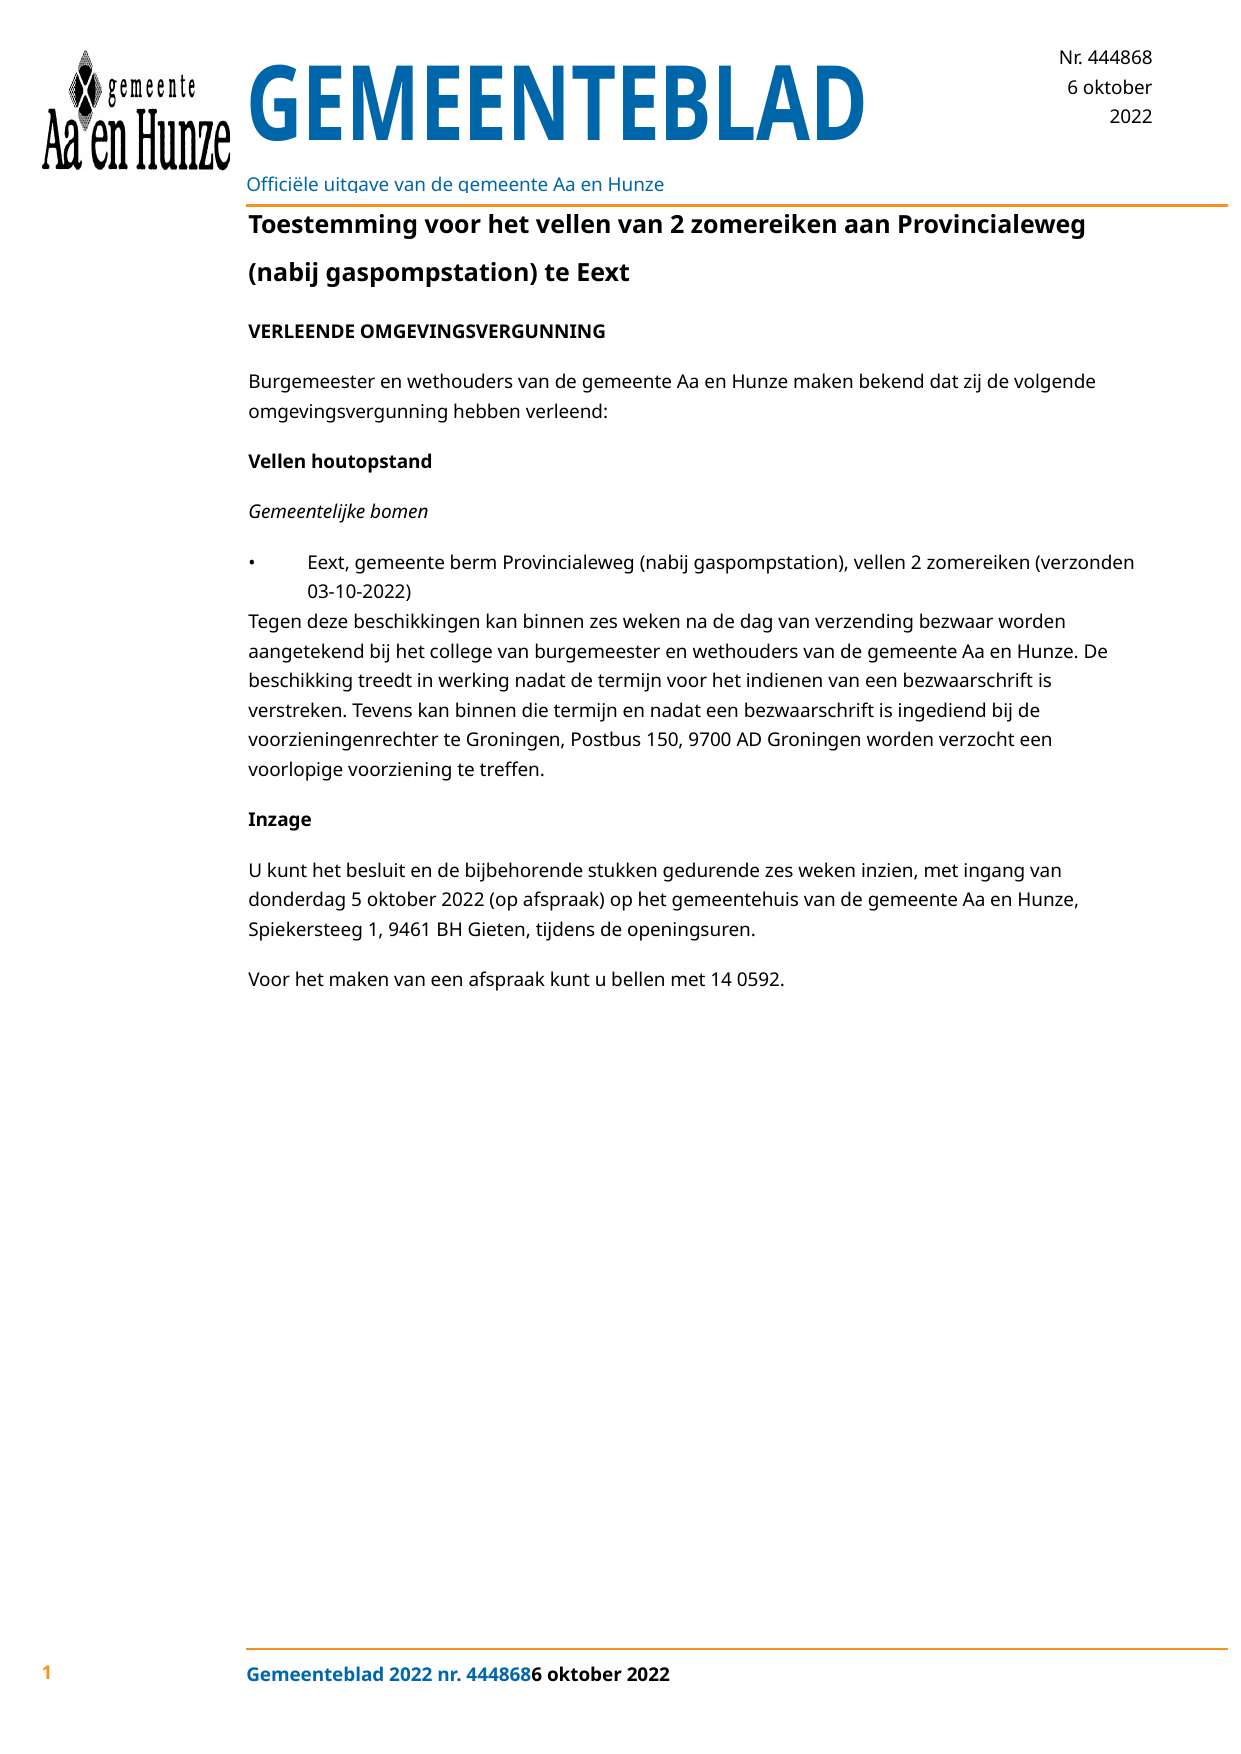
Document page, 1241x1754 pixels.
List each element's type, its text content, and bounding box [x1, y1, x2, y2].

list Eext, gemeente berm Provincialeweg (nabij gaspompstation), vellen 2 zomereiken (verzonden 03-10-2022) [248, 549, 1152, 604]
text U kunt het besluit en de bijbehorende stukken gedurende zes weken inzien, met ingang van donderdag 5 oktober 2022 (op afspraak) op het gemeentehuis van de gemeente Aa en Hunze, Spiekersteeg 1, 9461 BH Gieten, tijdens de openingsuren. [248, 857, 1152, 942]
text Burgemeester en wethouders van de gemeente Aa en Hunze maken bekend dat zij de volgende omgevingsvergunning hebben verleend: [248, 368, 1152, 424]
text Voor het maken van een afspraak kunt u bellen met 14 0592. [248, 967, 1152, 992]
text Inzage [248, 807, 1152, 832]
picture [41, 47, 231, 172]
text Tegen deze beschikkingen kan binnen zes weken na de dag van verzending bezwaar worden aangetekend bij het college van burgemeester en wethouders van de gemeente Aa en Hunze. De beschikking treedt in werking nadat de termijn voor het indienen van een bezwaarschrift is verstreken. Tevens kan binnen die termijn en nadat een bezwaarschrift is ingediend bij de voorzieningenrechter te Groningen, Postbus 150, 9700 AD Groningen worden verzocht een voorlopige voorziening te treffen. [248, 608, 1152, 782]
text Gemeentelijke bomen [248, 499, 1152, 524]
text Toestemming voor het vellen van 2 zomereiken aan Provincialeweg (nabij gaspompstation) te Eext [248, 207, 1152, 288]
text Vellen houtopstand [248, 448, 1152, 474]
text VERLEENDE OMGEVINGSVERGUNNING [248, 318, 1152, 344]
